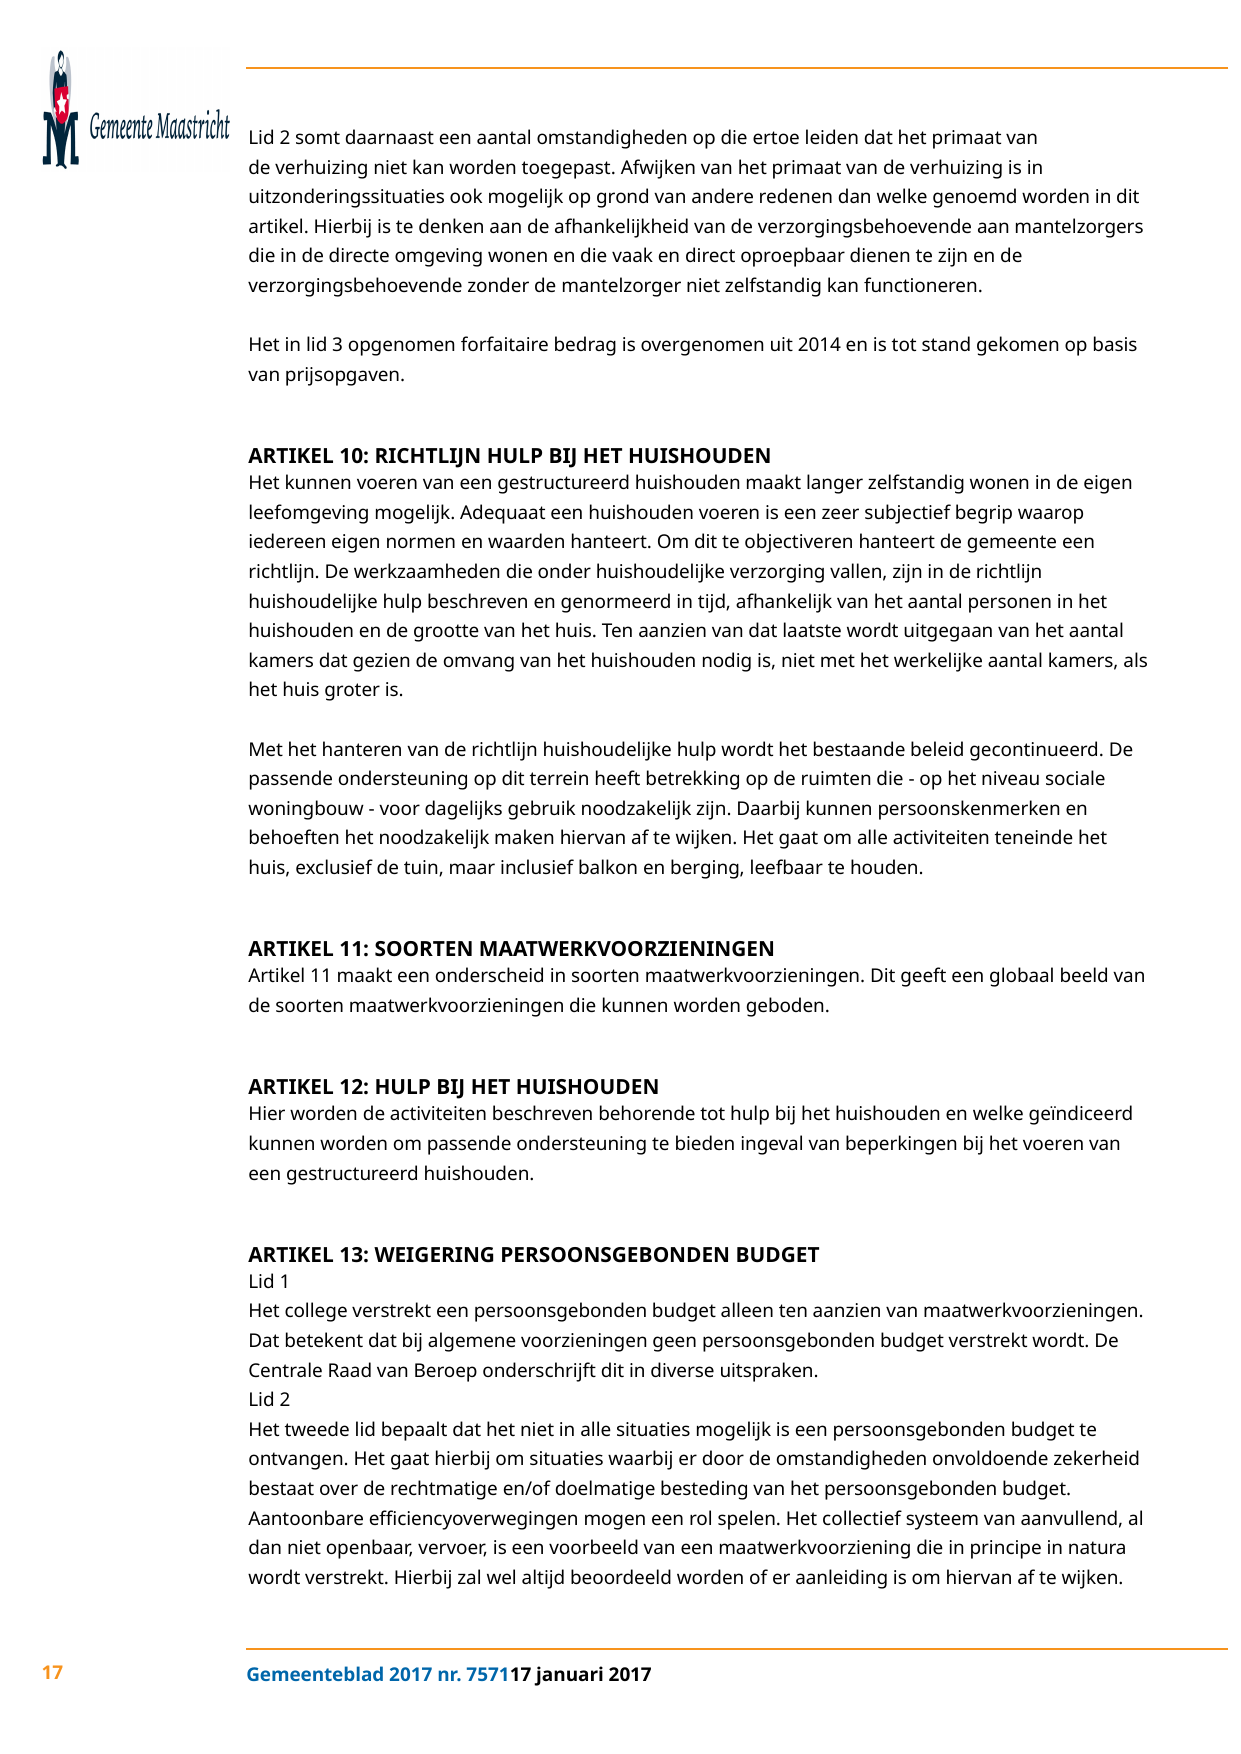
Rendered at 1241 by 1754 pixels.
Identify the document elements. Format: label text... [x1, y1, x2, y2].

text Het kunnen voeren van een gestructureerd huishouden maakt langer zelfstandig wonen in de eigen leefomgeving mogelijk. Adequaat een huishouden voeren is een zeer subjectief begrip waarop iedereen eigen normen en waarden hanteert. Om dit te objectiveren hanteert de gemeente een richtlijn. De werkzaamheden die onder huishoudelijke verzorging vallen, zijn in de richtlijn huishoudelijke hulp beschreven en genormeerd in tijd, afhankelijk van het aantal personen in het huishouden en de grootte van het huis. Ten aanzien van dat laatste wordt uitgegaan van het aantal kamers dat gezien de omvang van het huishouden nodig is, niet met het werkelijke aantal kamers, als het huis groter is. [248, 469, 1152, 702]
text ARTIKEL 12: HULP BIJ HET HUISHOUDEN [248, 1072, 1152, 1101]
text Hier worden de activiteiten beschreven behorende tot hulp bij het huishouden en welke geïndiceerd kunnen worden om passende ondersteuning te bieden ingeval van beperkingen bij het voeren van een gestructureerd huishouden. [248, 1101, 1152, 1185]
text Artikel 11 maakt een onderscheid in soorten maatwerkvoorzieningen. Dit geeft een globaal beeld van de soorten maatwerkvoorzieningen die kunnen worden geboden. [248, 962, 1152, 1018]
text Lid 1 [248, 1268, 1152, 1294]
text ARTIKEL 13: WEIGERING PERSOONSGEBONDEN BUDGET [248, 1240, 1152, 1268]
text de verhuizing niet kan worden toegepast. Afwijken van het primaat van de verhuizing is in uitzonderingssituaties ook mogelijk op grond van andere redenen dan welke genoemd worden in dit artikel. Hierbij is te denken aan de afhankelijkheid van de verzorgingsbehoevende aan mantelzorgers die in de directe omgeving wonen en die vaak en direct oproepbaar dienen te zijn en de verzorgingsbehoevende zonder de mantelzorger niet zelfstandig kan functioneren. [248, 154, 1152, 298]
text ARTIKEL 10: RICHTLIJN HULP BIJ HET HUISHOUDEN [248, 441, 1152, 469]
text Het college verstrekt een persoonsgebonden budget alleen ten aanzien van maatwerkvoorzieningen. Dat betekent dat bij algemene voorzieningen geen persoonsgebonden budget verstrekt wordt. De Centrale Raad van Beroep onderschrijft dit in diverse uitspraken. [248, 1298, 1152, 1383]
text Het in lid 3 opgenomen forfaitaire bedrag is overgenomen uit 2014 en is tot stand gekomen op basis van prijsopgaven. [248, 331, 1152, 387]
text Het tweede lid bepaalt dat het niet in alle situaties mogelijk is een persoonsgebonden budget te ontvangen. Het gaat hierbij om situaties waarbij er door de omstandigheden onvoldoende zekerheid bestaat over de rechtmatige en/of doelmatige besteding van het persoonsgebonden budget. Aantoonbare efficiencyoverwegingen mogen een rol spelen. Het collectief systeem van aanvullend, al dan niet openbaar, vervoer, is een voorbeeld van een maatwerkvoorziening die in principe in natura wordt verstrekt. Hierbij zal wel altijd beoordeeld worden of er aanleiding is om hiervan af te wijken. [248, 1416, 1152, 1590]
text Met het hanteren van de richtlijn huishoudelijke hulp wordt het bestaande beleid gecontinueerd. De passende ondersteuning op dit terrein heeft betrekking op de ruimten die - op het niveau sociale woningbouw - voor dagelijks gebruik noodzakelijk zijn. Daarbij kunnen persoonskenmerken en behoeften het noodzakelijk maken hiervan af te wijken. Het gaat om alle activiteiten teneinde het huis, exclusief de tuin, maar inclusief balkon en berging, leefbaar te houden. [248, 736, 1152, 880]
text Lid 2 [248, 1386, 1152, 1412]
text ARTIKEL 11: SOORTEN MAATWERKVOORZIENINGEN [248, 934, 1152, 962]
text Lid 2 somt daarnaast een aantal omstandigheden op die ertoe leiden dat het primaat van [248, 124, 1152, 150]
picture [41, 47, 231, 172]
